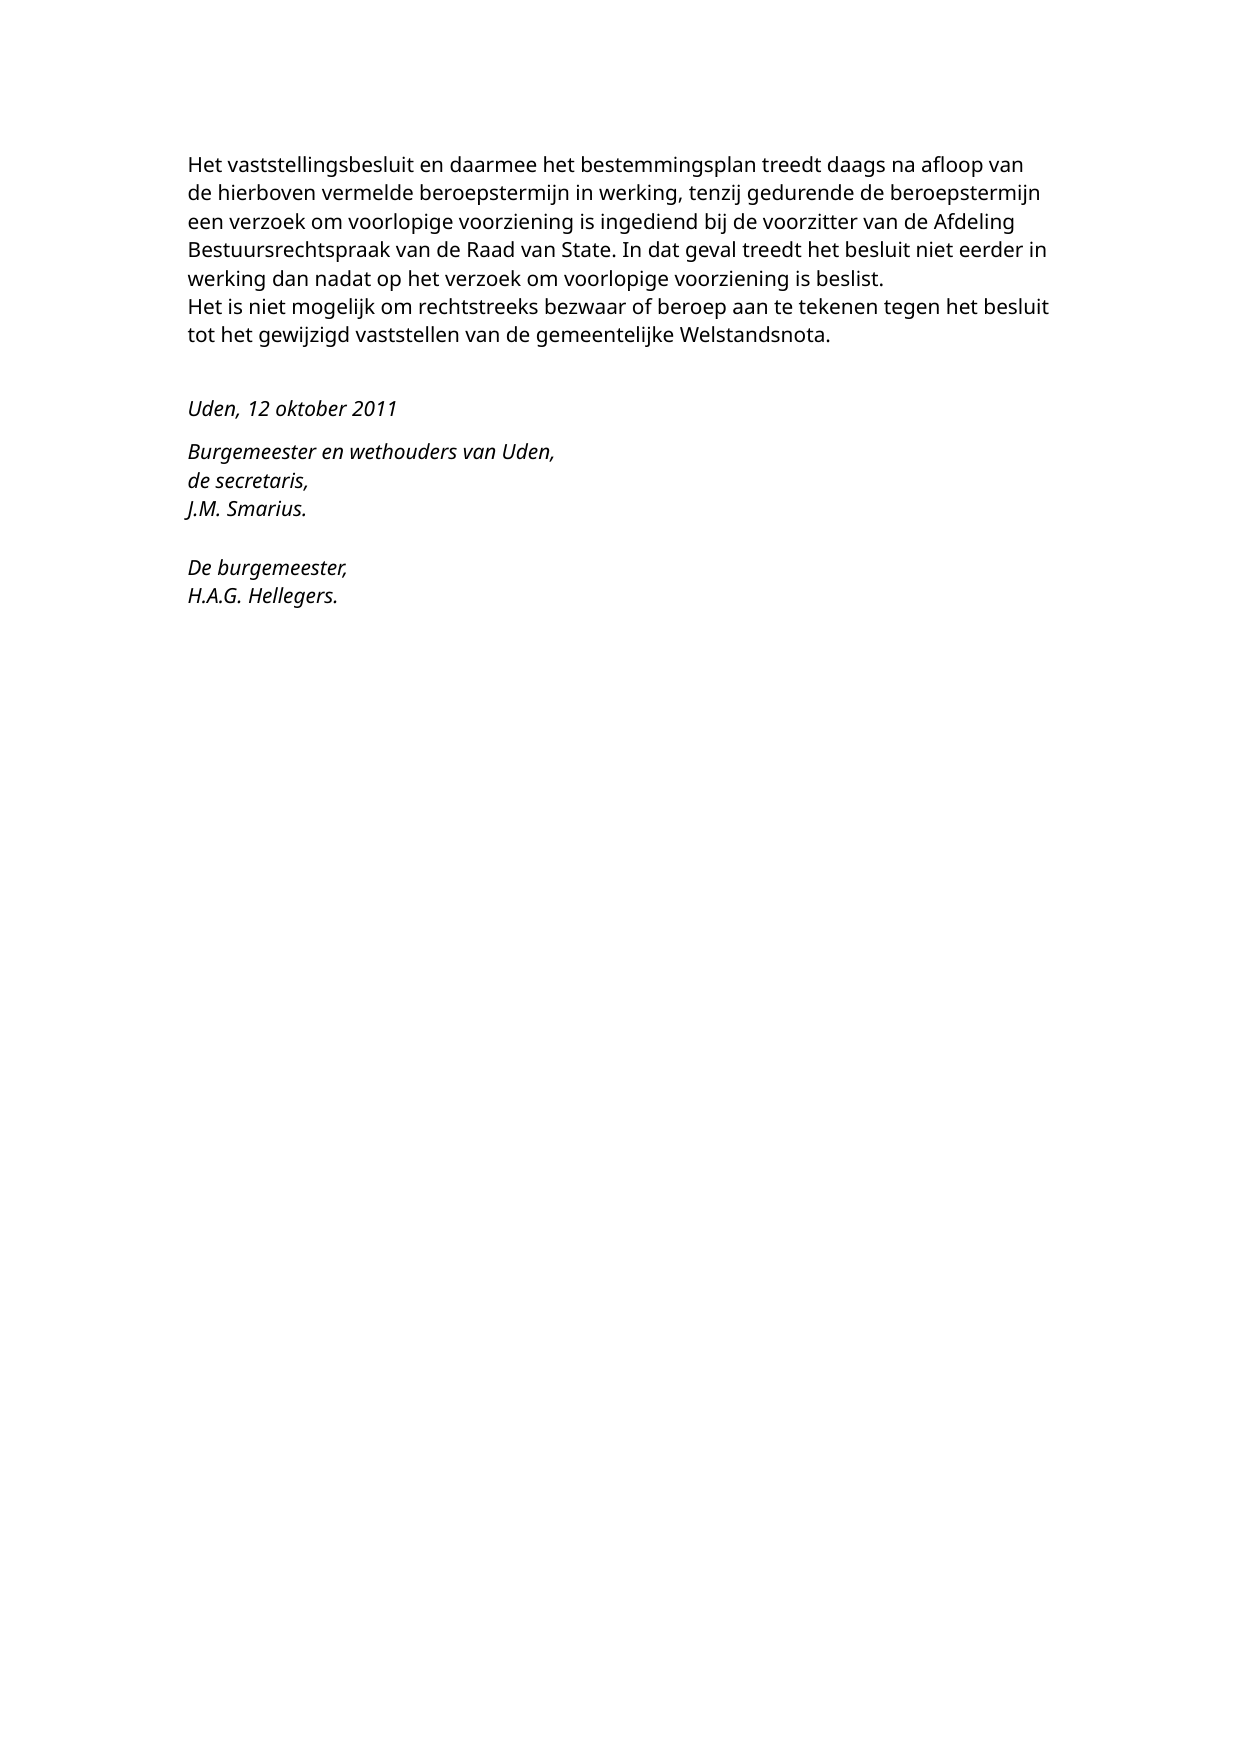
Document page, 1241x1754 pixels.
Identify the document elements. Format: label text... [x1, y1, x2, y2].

text de secretaris, [187, 466, 1053, 494]
text Burgemeester en wethouders van Uden, [187, 437, 1053, 466]
text Het is niet mogelijk om rechtstreeks bezwaar of beroep aan te tekenen tegen het besluit tot het gewijzigd vaststellen van de gemeentelijke Welstandsnota. [187, 292, 1053, 349]
text J.M. Smarius. [187, 494, 1053, 523]
text Het vaststellingsbesluit en daarmee het bestemmingsplan treedt daags na afloop van de hierboven vermelde beroepstermijn in werking, tenzij gedurende de beroepstermijn een verzoek om voorlopige voorziening is ingediend bij de voorzitter van de Afdeling Bestuursrechtspraak van de Raad van State. In dat geval treedt het besluit niet eerder in werking dan nadat op het verzoek om voorlopige voorziening is beslist. [187, 150, 1053, 292]
text Uden, 12 oktober 2011 [187, 394, 1053, 422]
text H.A.G. Hellegers. [187, 581, 1053, 610]
text De burgemeester, [187, 553, 1053, 581]
